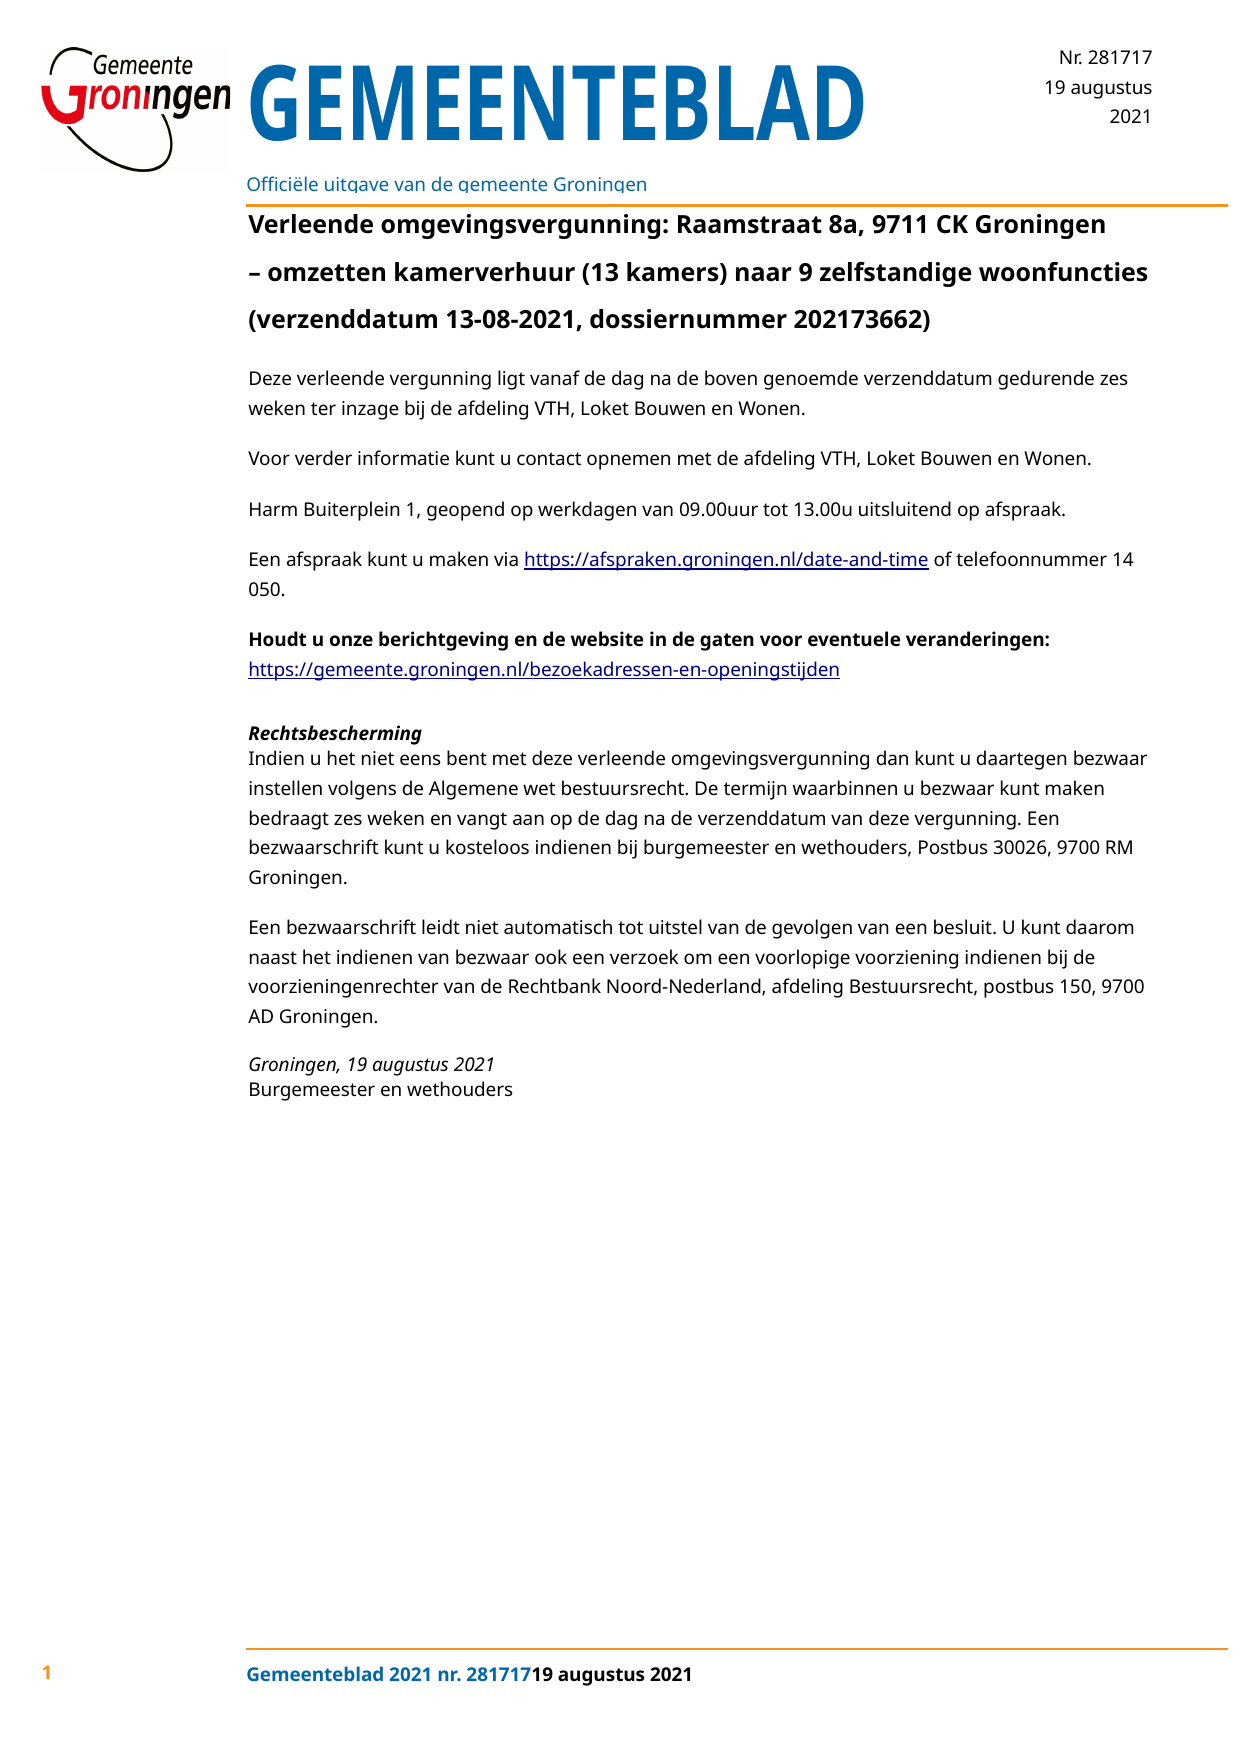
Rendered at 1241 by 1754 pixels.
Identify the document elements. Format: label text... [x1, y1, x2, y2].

text Rechtsbescherming [248, 720, 1152, 746]
text Burgemeester en wethouders [248, 1077, 1152, 1102]
text Indien u het niet eens bent met deze verleende omgevingsvergunning dan kunt u daartegen bezwaar instellen volgens de Algemene wet bestuursrecht. De termijn waarbinnen u bezwaar kunt maken bedraagt zes weken en vangt aan op de dag na de verzenddatum van deze vergunning. Een bezwaarschrift kunt u kosteloos indienen bij burgemeester en wethouders, Postbus 30026, 9700 RM Groningen. [248, 746, 1152, 890]
text Een bezwaarschrift leidt niet automatisch tot uitstel van de gevolgen van een besluit. U kunt daarom naast het indienen van bezwaar ook een verzoek om een voorlopige voorziening indienen bij de voorzieningenrechter van de Rechtbank Noord-Nederland, afdeling Bestuursrecht, postbus 150, 9700 AD Groningen. [248, 914, 1152, 1029]
text Harm Buiterplein 1, geopend op werkdagen van 09.00uur tot 13.00u uitsluitend op afspraak. [248, 496, 1152, 522]
text Verleende omgevingsvergunning: Raamstraat 8a, 9711 CK Groningen – omzetten kamerverhuur (13 kamers) naar 9 zelfstandige woonfuncties (verzenddatum 13-08-2021, dossiernummer 202173662) [248, 207, 1152, 336]
text Voor verder informatie kunt u contact opnemen met de afdeling VTH, Loket Bouwen en Wonen. [248, 446, 1152, 471]
text Houdt u onze berichtgeving en de website in de gaten voor eventuele veranderingen: https://gemeente.groningen.nl/bezoekadressen-en-openingstijden [248, 626, 1152, 682]
text Groningen, 19 augustus 2021 [248, 1051, 1152, 1077]
text Deze verleende vergunning ligt vanaf de dag na de boven genoemde verzenddatum gedurende zes weken ter inzage bij de afdeling VTH, Loket Bouwen en Wonen. [248, 366, 1152, 421]
picture [41, 47, 231, 172]
text Een afspraak kunt u maken via https://afspraken.groningen.nl/date-and-time of telefoonnummer 14 050. [248, 546, 1152, 602]
